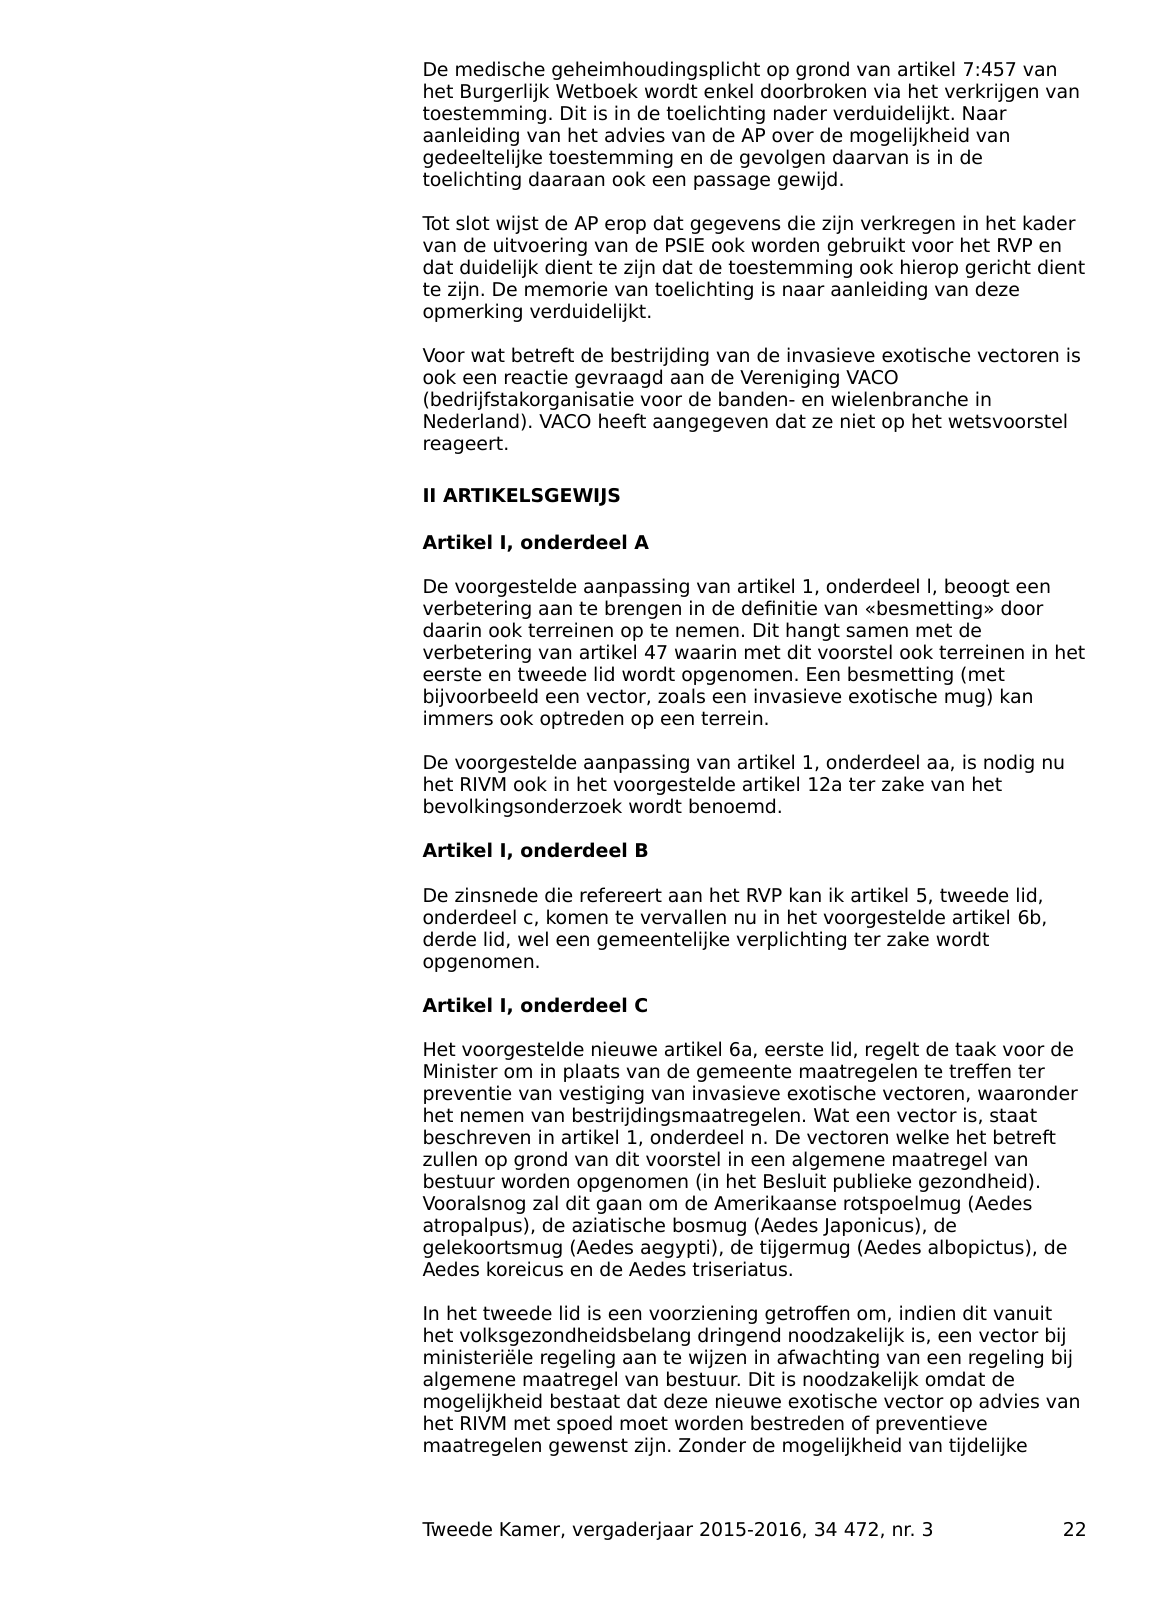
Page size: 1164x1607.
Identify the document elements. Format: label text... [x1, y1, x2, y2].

text In het tweede lid is een voorziening getroffen om, indien dit vanuit het volksgezondheidsbelang dringend noodzakelijk is, een vector bij ministeriële regeling aan te wijzen in afwachting van een regeling bij algemene maatregel van bestuur. Dit is noodzakelijk omdat de mogelijkheid bestaat dat deze nieuwe exotische vector op advies van het RIVM met spoed moet worden bestreden of preventieve maatregelen gewenst zijn. Zonder de mogelijkheid van tijdelijke [422, 1303, 1087, 1457]
subtitle Artikel I, onderdeel C [422, 995, 1087, 1017]
subtitle II ARTIKELSGEWIJS [422, 485, 1087, 507]
text De zinsnede die refereert aan het RVP kan ik artikel 5, tweede lid, onderdeel c, komen te vervallen nu in het voorgestelde artikel 6b, derde lid, wel een gemeentelijke verplichting ter zake wordt opgenomen. [422, 884, 1087, 972]
text Het voorgestelde nieuwe artikel 6a, eerste lid, regelt de taak voor de Minister om in plaats van de gemeente maatregelen te treffen ter preventie van vestiging van invasieve exotische vectoren, waaronder het nemen van bestrijdingsmaatregelen. Wat een vector is, staat beschreven in artikel 1, onderdeel n. De vectoren welke het betreft zullen op grond van dit voorstel in een algemene maatregel van bestuur worden opgenomen (in het Besluit publieke gezondheid). Vooralsnog zal dit gaan om de Amerikaanse rotspoelmug (Aedes atropalpus), de aziatische bosmug (Aedes Japonicus), de gelekoortsmug (Aedes aegypti), de tijgermug (Aedes albopictus), de Aedes koreicus en de Aedes triseriatus. [422, 1039, 1087, 1281]
text De voorgestelde aanpassing van artikel 1, onderdeel aa, is nodig nu het RIVM ook in het voorgestelde artikel 12a ter zake van het bevolkingsonderzoek wordt benoemd. [422, 752, 1087, 818]
text De medische geheimhoudingsplicht op grond van artikel 7:457 van het Burgerlijk Wetboek wordt enkel doorbroken via het verkrijgen van toestemming. Dit is in de toelichting nader verduidelijkt. Naar aanleiding van het advies van de AP over de mogelijkheid van gedeeltelijke toestemming en de gevolgen daarvan is in de toelichting daaraan ook een passage gewijd. [422, 59, 1087, 191]
subtitle Artikel I, onderdeel A [422, 532, 1087, 554]
text Voor wat betreft de bestrijding van de invasieve exotische vectoren is ook een reactie gevraagd aan de Vereniging VACO (bedrijfstakorganisatie voor de banden- en wielenbranche in Nederland). VACO heeft aangegeven dat ze niet op het wetsvoorstel reageert. [422, 345, 1087, 455]
text De voorgestelde aanpassing van artikel 1, onderdeel l, beoogt een verbetering aan te brengen in de definitie van «besmetting» door daarin ook terreinen op te nemen. Dit hangt samen met de verbetering van artikel 47 waarin met dit voorstel ook terreinen in het eerste en tweede lid wordt opgenomen. Een besmetting (met bijvoorbeeld een vector, zoals een invasieve exotische mug) kan immers ook optreden op een terrein. [422, 576, 1087, 730]
text Tot slot wijst de AP erop dat gegevens die zijn verkregen in het kader van de uitvoering van de PSIE ook worden gebruikt voor het RVP en dat duidelijk dient te zijn dat de toestemming ook hierop gericht dient te zijn. De memorie van toelichting is naar aanleiding van deze opmerking verduidelijkt. [422, 213, 1087, 323]
subtitle Artikel I, onderdeel B [422, 840, 1087, 862]
